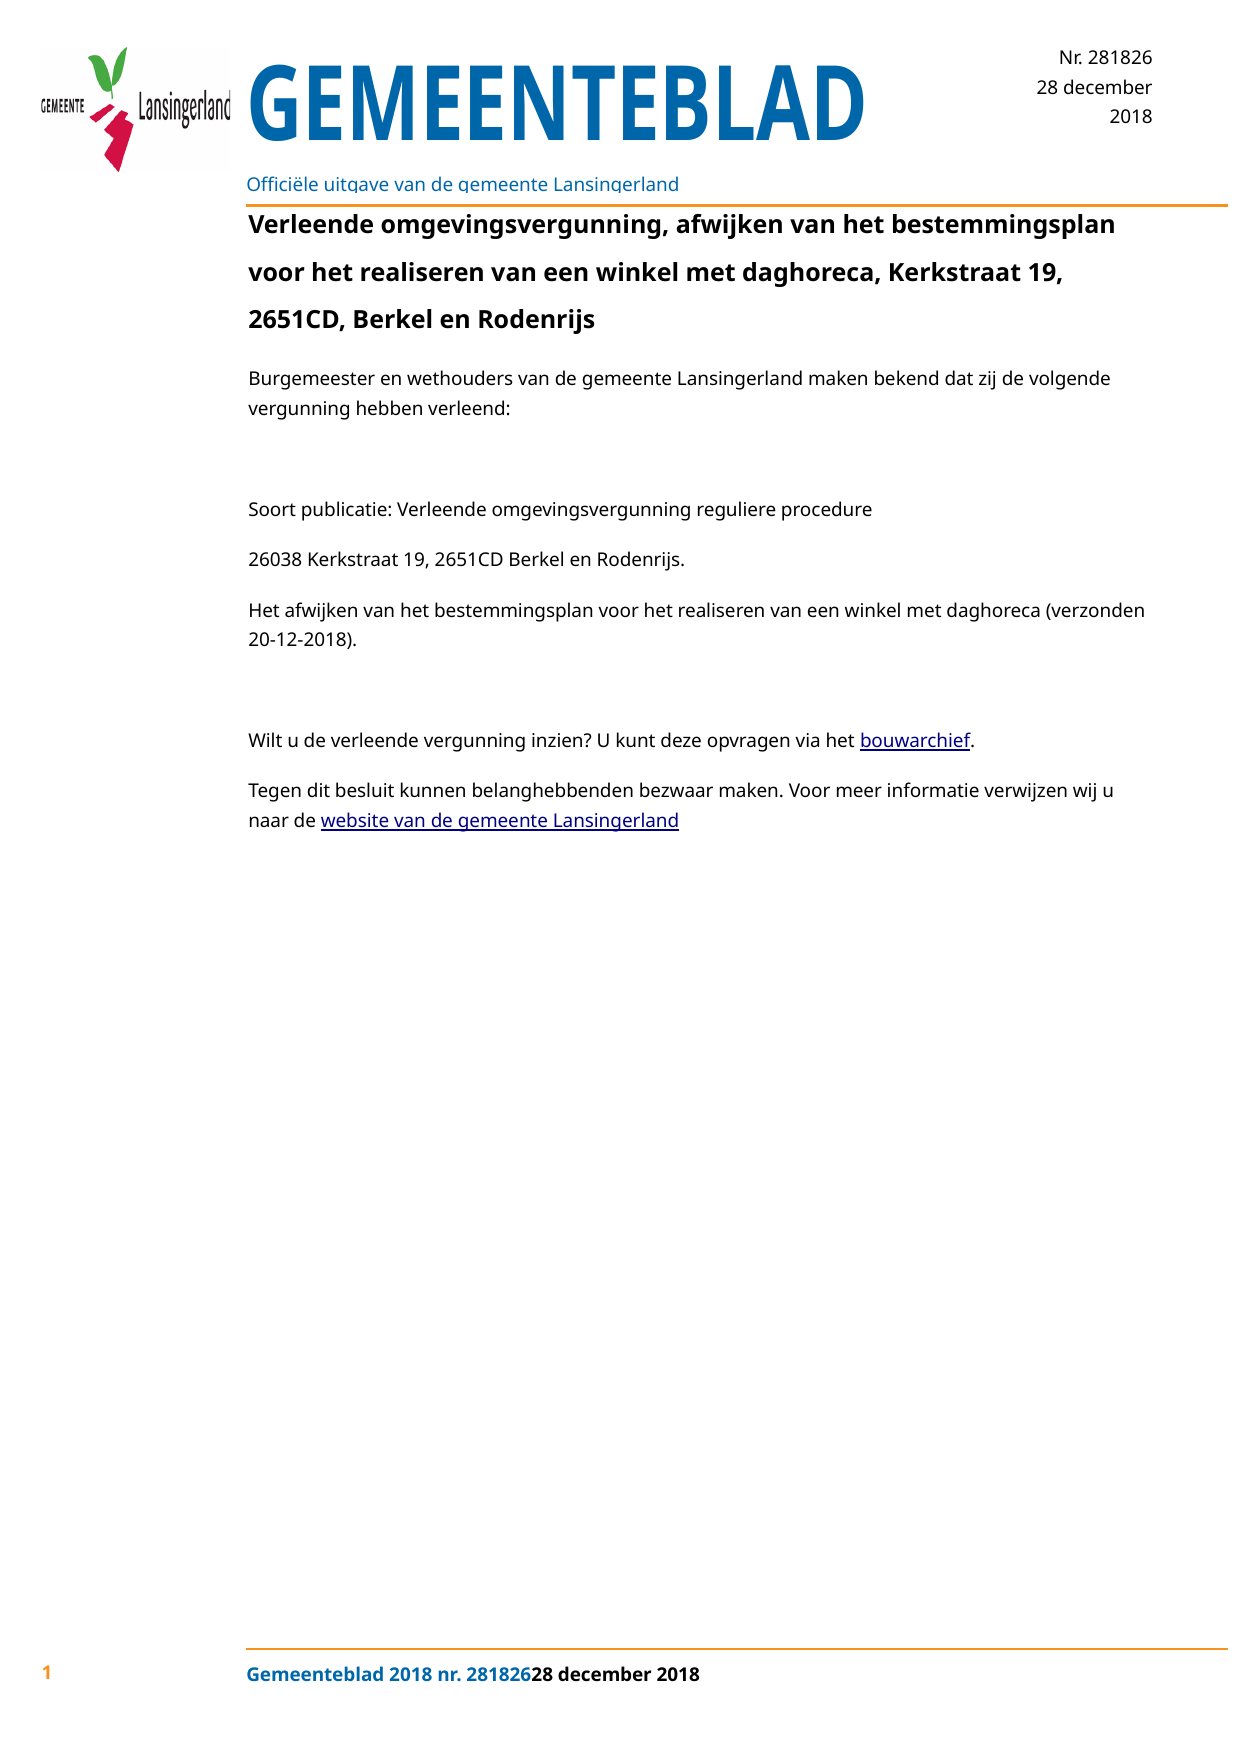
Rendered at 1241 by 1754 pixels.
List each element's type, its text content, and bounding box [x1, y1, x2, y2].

text 26038 Kerkstraat 19, 2651CD Berkel en Rodenrijs. [248, 546, 1152, 572]
text Verleende omgevingsvergunning, afwijken van het bestemmingsplan voor het realiseren van een winkel met daghoreca, Kerkstraat 19, 2651CD, Berkel en Rodenrijs [248, 207, 1152, 336]
text Tegen dit besluit kunnen belanghebbenden bezwaar maken. Voor meer informatie verwijzen wij u naar de website van de gemeente Lansingerland [248, 778, 1152, 833]
text Burgemeester en wethouders van de gemeente Lansingerland maken bekend dat zij de volgende vergunning hebben verleend: [248, 366, 1152, 421]
text Wilt u de verleende vergunning inzien? U kunt deze opvragen via het bouwarchief. [248, 727, 1152, 753]
picture [41, 47, 231, 172]
text Soort publicatie: Verleende omgevingsvergunning reguliere procedure [248, 496, 1152, 522]
text Het afwijken van het bestemmingsplan voor het realiseren van een winkel met daghoreca (verzonden 20-12-2018). [248, 597, 1152, 652]
